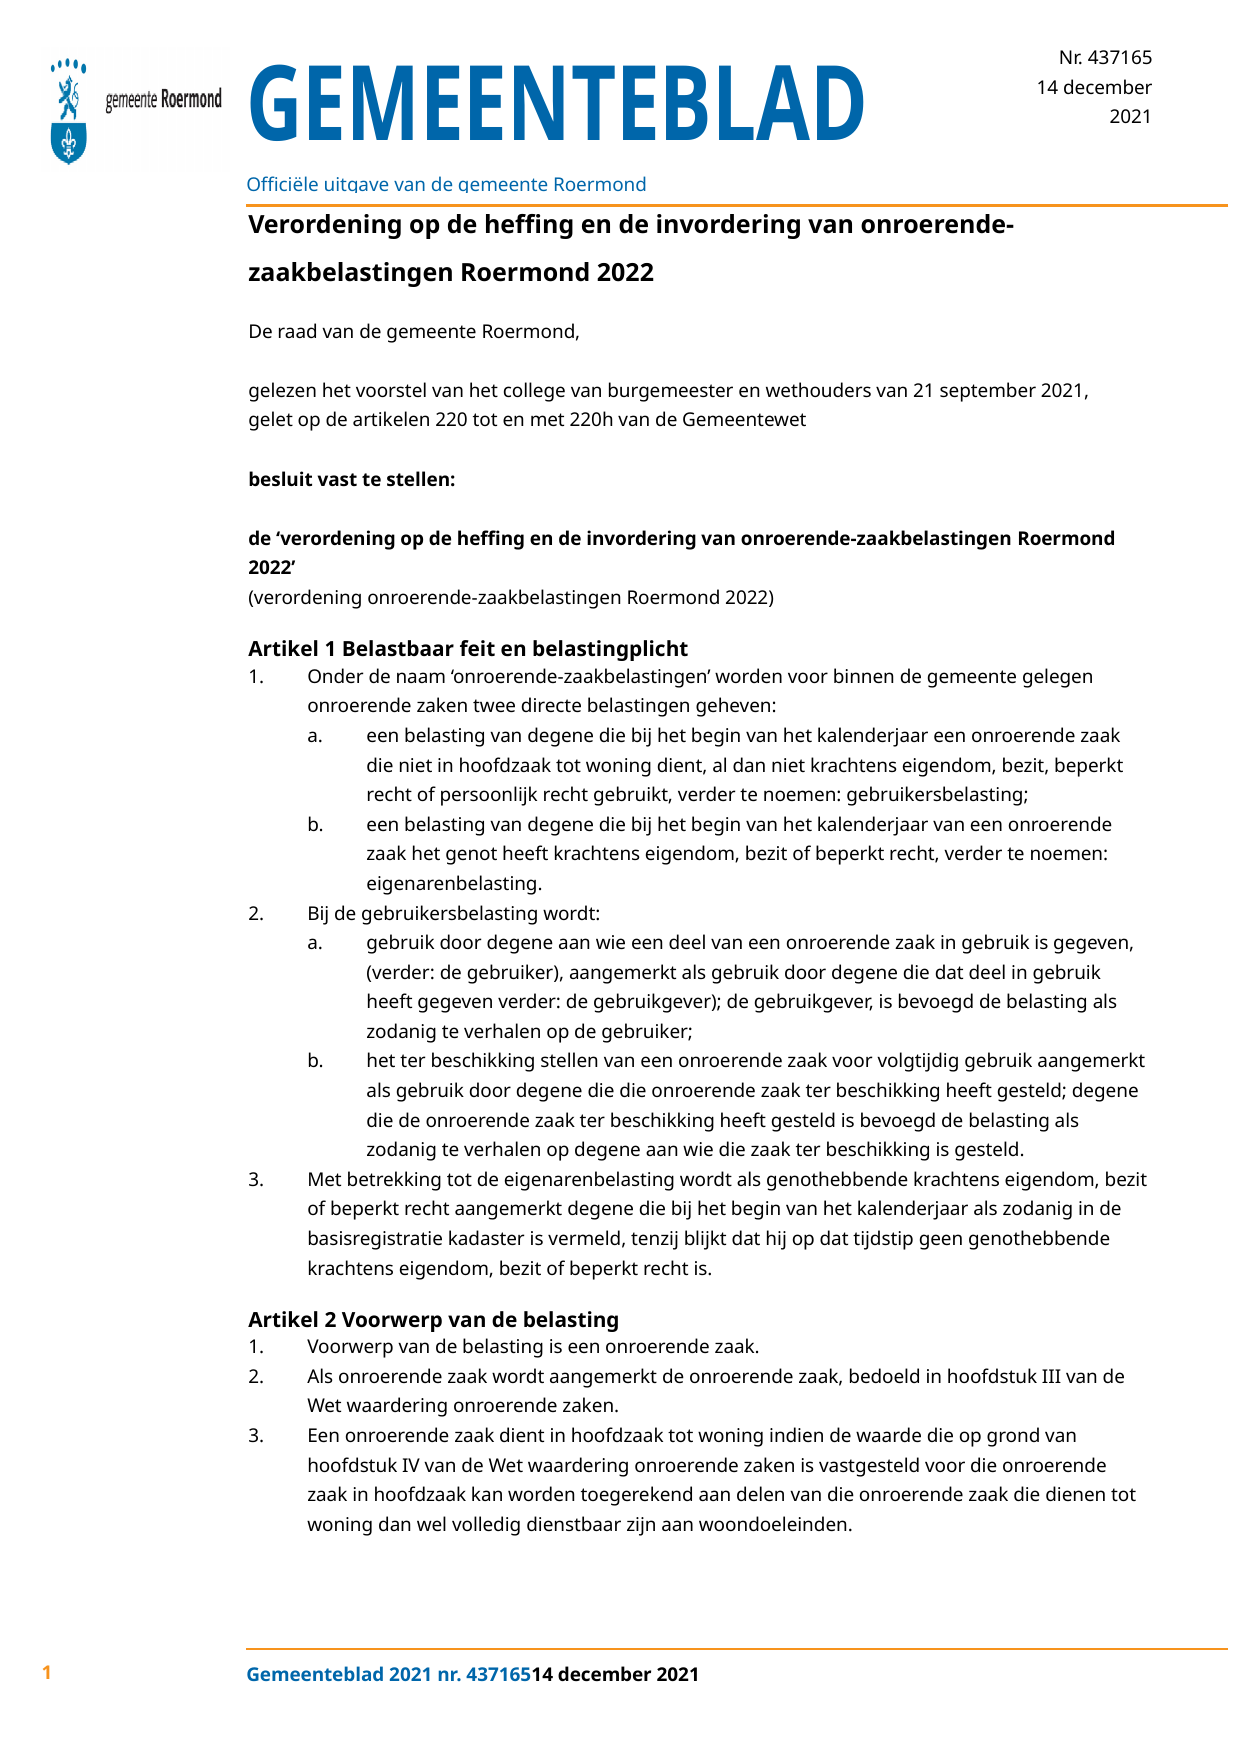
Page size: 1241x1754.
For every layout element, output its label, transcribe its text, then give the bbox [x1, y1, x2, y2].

picture [41, 47, 231, 172]
text De raad van de gemeente Roermond, [248, 318, 1152, 344]
text besluit vast te stellen: [248, 466, 1152, 492]
list Bij de gebruikersbelasting wordt: [248, 900, 1152, 925]
text gelet op de artikelen 220 tot en met 220h van de Gemeentewet [248, 407, 1152, 432]
list een belasting van degene die bij het begin van het kalenderjaar van een onroerende zaak het genot heeft krachtens eigendom, bezit of beperkt recht, verder te noemen: eigenarenbelasting. [307, 811, 1152, 896]
text Verordening op de heffing en de invordering van onroerende-zaakbelastingen Roermond 2022 [248, 207, 1152, 288]
list een belasting van degene die bij het begin van het kalenderjaar een onroerende zaak die niet in hoofdzaak tot woning dient, al dan niet krachtens eigendom, bezit, beperkt recht of persoonlijk recht gebruikt, verder te noemen: gebruikersbelasting; [307, 722, 1152, 807]
text Artikel 2 Voorwerp van de belasting [248, 1305, 1152, 1333]
list Met betrekking tot de eigenarenbelasting wordt als genothebbende krachtens eigendom, bezit of beperkt recht aangemerkt degene die bij het begin van het kalenderjaar als zodanig in de basisregistratie kadaster is vermeld, tenzij blijkt dat hij op dat tijdstip geen genothebbende krachtens eigendom, bezit of beperkt recht is. [248, 1166, 1152, 1280]
list Als onroerende zaak wordt aangemerkt de onroerende zaak, bedoeld in hoofdstuk III van de Wet waardering onroerende zaken. [248, 1363, 1152, 1418]
list het ter beschikking stellen van een onroerende zaak voor volgtijdig gebruik aangemerkt als gebruik door degene die die onroerende zaak ter beschikking heeft gesteld; degene die de onroerende zaak ter beschikking heeft gesteld is bevoegd de belasting als zodanig te verhalen op degene aan wie die zaak ter beschikking is gesteld. [307, 1048, 1152, 1162]
list Een onroerende zaak dient in hoofdzaak tot woning indien de waarde die op grond van hoofdstuk IV van de Wet waardering onroerende zaken is vastgesteld voor die onroerende zaak in hoofdzaak kan worden toegerekend aan delen van die onroerende zaak die dienen tot woning dan wel volledig dienstbaar zijn aan woondoeleinden. [248, 1422, 1152, 1537]
list Onder de naam ‘onroerende-zaakbelastingen’ worden voor binnen de gemeente gelegen onroerende zaken twee directe belastingen geheven: [248, 663, 1152, 718]
text de ‘verordening op de heffing en de invordering van onroerende-zaakbelastingen Roermond 2022’ [248, 525, 1152, 580]
text (verordening onroerende-zaakbelastingen Roermond 2022) [248, 584, 1152, 610]
list gebruik door degene aan wie een deel van een onroerende zaak in gebruik is gegeven, (verder: de gebruiker), aangemerkt als gebruik door degene die dat deel in gebruik heeft gegeven verder: de gebruikgever); de gebruikgever, is bevoegd de belasting als zodanig te verhalen op de gebruiker; [307, 929, 1152, 1044]
list Voorwerp van de belasting is een onroerende zaak. [248, 1333, 1152, 1359]
text gelezen het voorstel van het college van burgemeester en wethouders van 21 september 2021, [248, 377, 1152, 403]
text Artikel 1 Belastbaar feit en belastingplicht [248, 634, 1152, 663]
